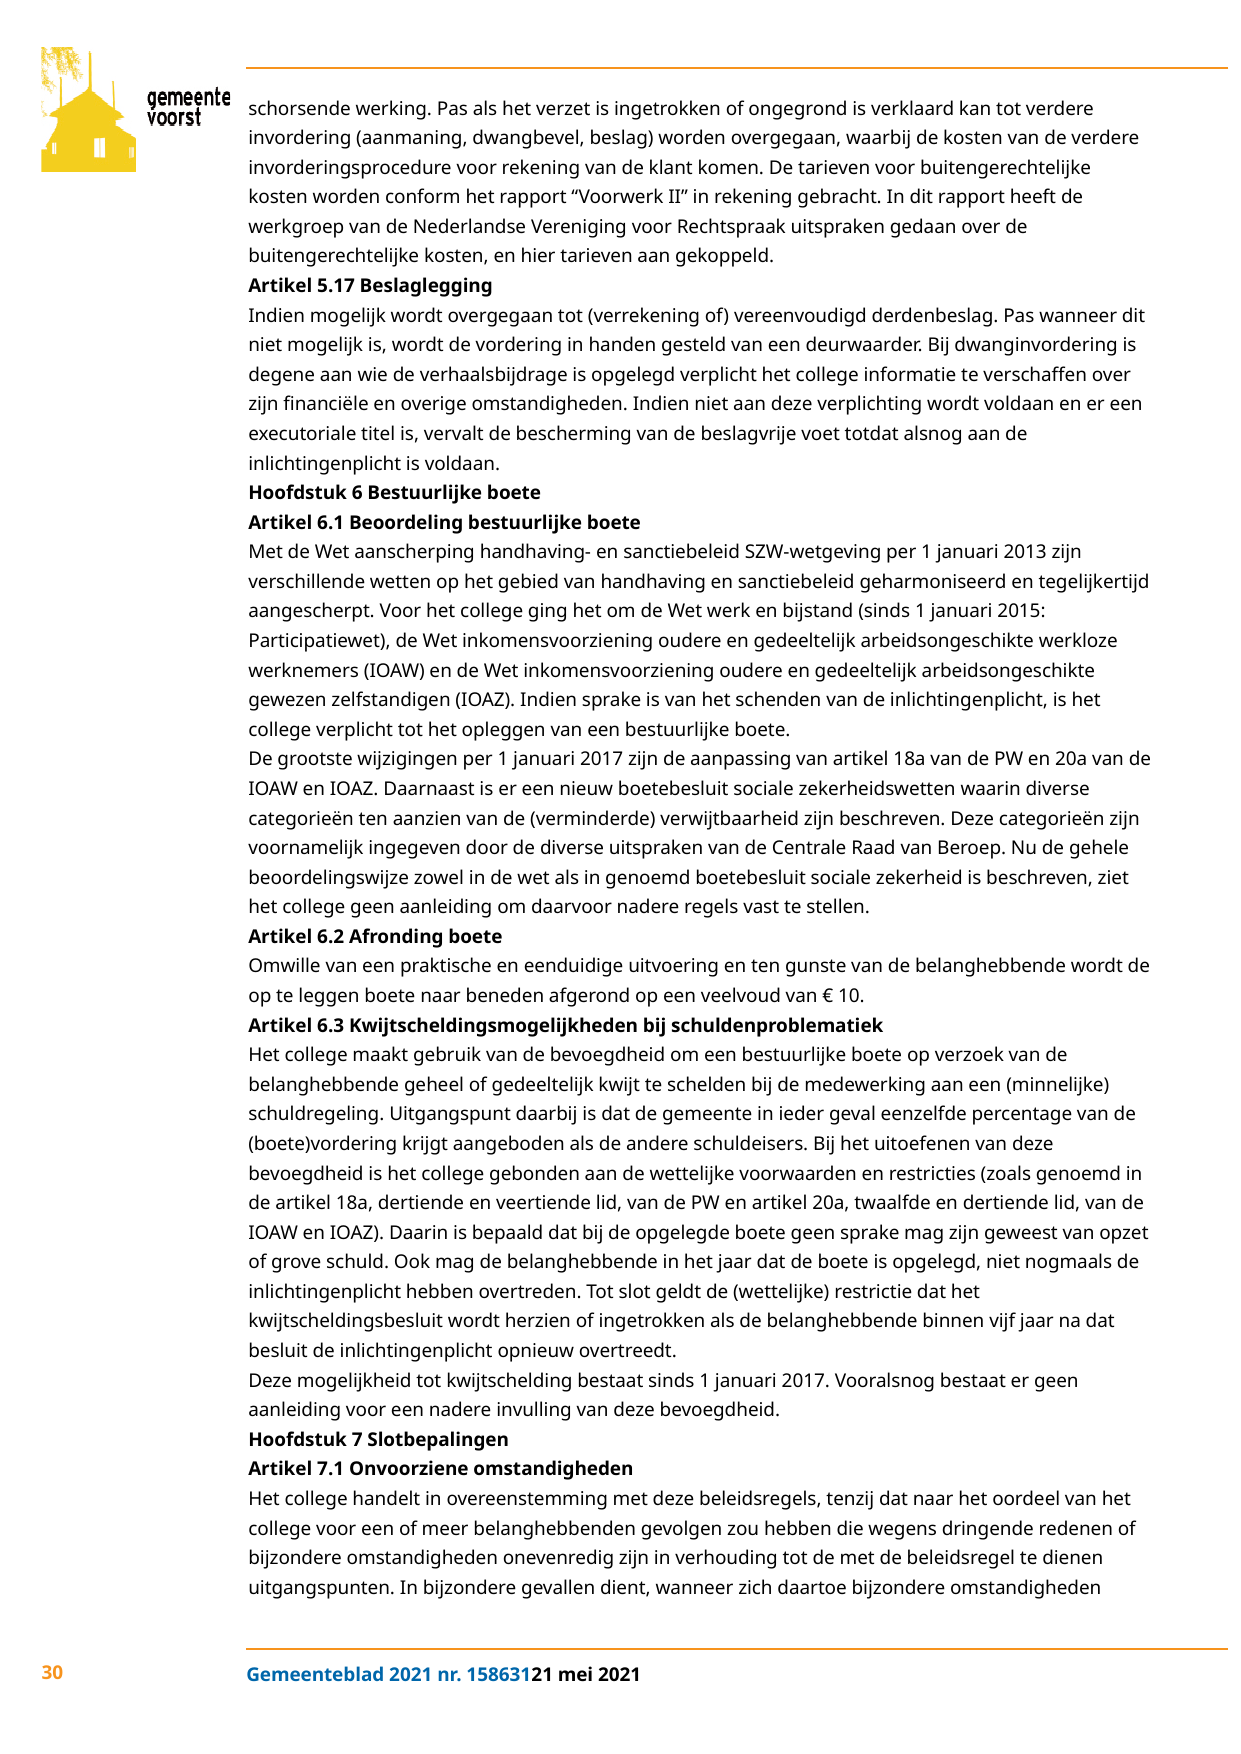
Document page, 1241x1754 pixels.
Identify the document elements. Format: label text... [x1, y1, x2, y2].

text Het college maakt gebruik van de bevoegdheid om een bestuurlijke boete op verzoek van de belanghebbende geheel of gedeeltelijk kwijt te schelden bij de medewerking aan een (minnelijke) schuldregeling. Uitgangspunt daarbij is dat de gemeente in ieder geval eenzelfde percentage van de (boete)vordering krijgt aangeboden als de andere schuldeisers. Bij het uitoefenen van deze bevoegdheid is het college gebonden aan de wettelijke voorwaarden en restricties (zoals genoemd in de artikel 18a, dertiende en veertiende lid, van de PW en artikel 20a, twaalfde en dertiende lid, van de IOAW en IOAZ). Daarin is bepaald dat bij de opgelegde boete geen sprake mag zijn geweest van opzet of grove schuld. Ook mag de belanghebbende in het jaar dat de boete is opgelegd, niet nogmaals de inlichtingenplicht hebben overtreden. Tot slot geldt de (wettelijke) restrictie dat het kwijtscheldingsbesluit wordt herzien of ingetrokken als de belanghebbende binnen vijf jaar na dat besluit de inlichtingenplicht opnieuw overtreedt. [248, 1041, 1152, 1363]
text Artikel 5.17 Beslaglegging [248, 272, 1152, 298]
text Deze mogelijkheid tot kwijtschelding bestaat sinds 1 januari 2017. Vooralsnog bestaat er geen aanleiding voor een nadere invulling van deze bevoegdheid. [248, 1367, 1152, 1422]
text Hoofdstuk 6 Bestuurlijke boete [248, 479, 1152, 505]
text schorsende werking. Pas als het verzet is ingetrokken of ongegrond is verklaard kan tot verdere invordering (aanmaning, dwangbevel, beslag) worden overgegaan, waarbij de kosten van de verdere invorderingsprocedure voor rekening van de klant komen. De tarieven voor buitengerechtelijke kosten worden conform het rapport “Voorwerk II” in rekening gebracht. In dit rapport heeft de werkgroep van de Nederlandse Vereniging voor Rechtspraak uitspraken gedaan over de buitengerechtelijke kosten, en hier tarieven aan gekoppeld. [248, 95, 1152, 268]
text Artikel 6.1 Beoordeling bestuurlijke boete [248, 509, 1152, 535]
text Met de Wet aanscherping handhaving- en sanctiebeleid SZW-wetgeving per 1 januari 2013 zijn verschillende wetten op het gebied van handhaving en sanctiebeleid geharmoniseerd en tegelijkertijd aangescherpt. Voor het college ging het om de Wet werk en bijstand (sinds 1 januari 2015: Participatiewet), de Wet inkomensvoorziening oudere en gedeeltelijk arbeidsongeschikte werkloze werknemers (IOAW) en de Wet inkomensvoorziening oudere en gedeeltelijk arbeidsongeschikte gewezen zelfstandigen (IOAZ). Indien sprake is van het schenden van de inlichtingenplicht, is het college verplicht tot het opleggen van een bestuurlijke boete. [248, 538, 1152, 742]
text Het college handelt in overeenstemming met deze beleidsregels, tenzij dat naar het oordeel van het college voor een of meer belanghebbenden gevolgen zou hebben die wegens dringende redenen of bijzondere omstandigheden onevenredig zijn in verhouding tot de met de beleidsregel te dienen uitgangspunten. In bijzondere gevallen dient, wanneer zich daartoe bijzondere omstandigheden [248, 1485, 1152, 1600]
text Artikel 6.2 Afronding boete [248, 923, 1152, 949]
text Omwille van een praktische en eenduidige uitvoering en ten gunste van de belanghebbende wordt de op te leggen boete naar beneden afgerond op een veelvoud van € 10. [248, 953, 1152, 1008]
text Artikel 6.3 Kwijtscheldingsmogelijkheden bij schuldenproblematiek [248, 1012, 1152, 1038]
text Hoofdstuk 7 Slotbepalingen [248, 1426, 1152, 1452]
picture [41, 47, 231, 172]
text Artikel 7.1 Onvoorziene omstandigheden [248, 1456, 1152, 1481]
text De grootste wijzigingen per 1 januari 2017 zijn de aanpassing van artikel 18a van de PW en 20a van de IOAW en IOAZ. Daarnaast is er een nieuw boetebesluit sociale zekerheidswetten waarin diverse categorieën ten aanzien van de (verminderde) verwijtbaarheid zijn beschreven. Deze categorieën zijn voornamelijk ingegeven door de diverse uitspraken van de Centrale Raad van Beroep. Nu de gehele beoordelingswijze zowel in de wet als in genoemd boetebesluit sociale zekerheid is beschreven, ziet het college geen aanleiding om daarvoor nadere regels vast te stellen. [248, 746, 1152, 919]
text Indien mogelijk wordt overgegaan tot (verrekening of) vereenvoudigd derdenbeslag. Pas wanneer dit niet mogelijk is, wordt de vordering in handen gesteld van een deurwaarder. Bij dwanginvordering is degene aan wie de verhaalsbijdrage is opgelegd verplicht het college informatie te verschaffen over zijn financiële en overige omstandigheden. Indien niet aan deze verplichting wordt voldaan en er een executoriale titel is, vervalt de bescherming van de beslagvrije voet totdat alsnog aan de inlichtingenplicht is voldaan. [248, 302, 1152, 476]
